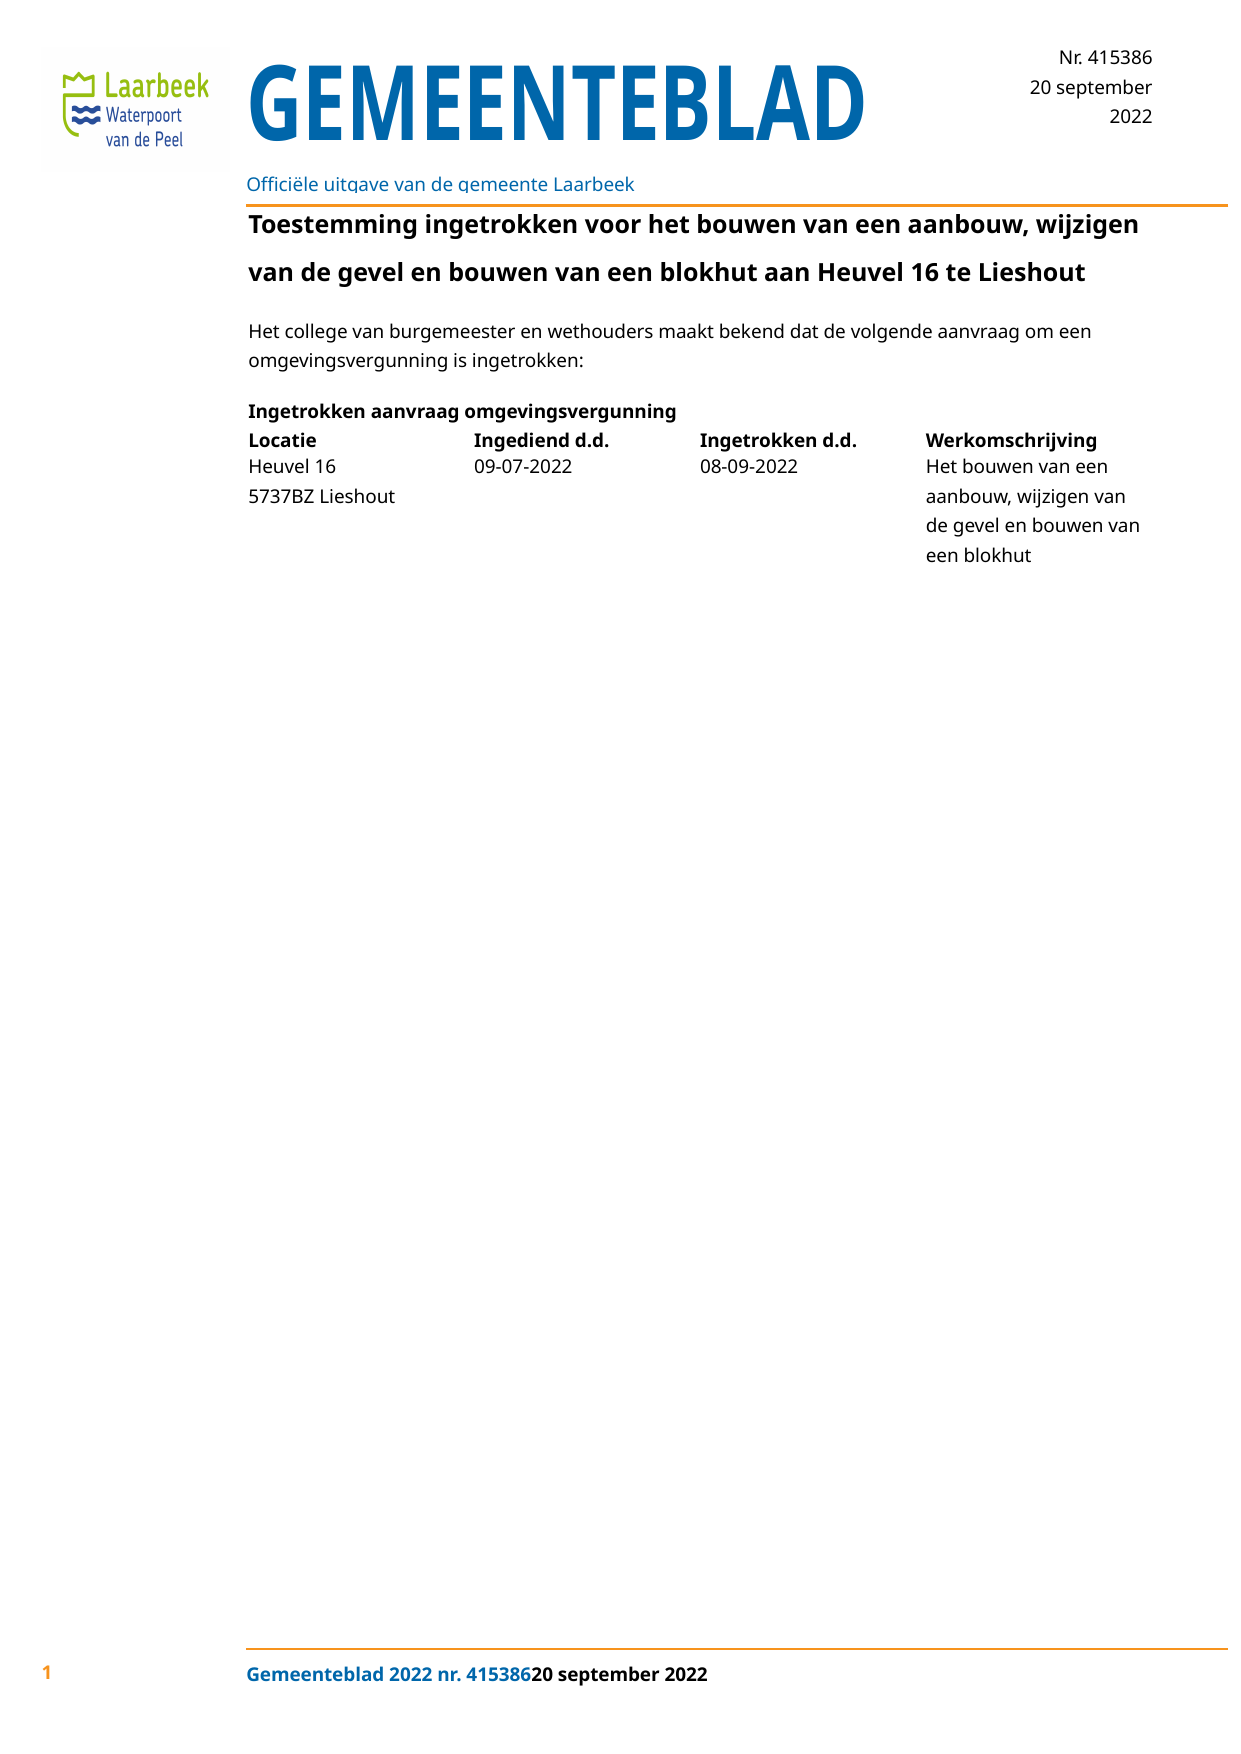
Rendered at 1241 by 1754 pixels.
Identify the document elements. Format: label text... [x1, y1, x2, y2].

table_header Ingediend d.d. [474, 428, 700, 453]
table_header Locatie [248, 428, 474, 453]
table_cell 09-07-2022 [474, 453, 700, 568]
table_cell 08-09-2022 [700, 453, 926, 568]
picture [41, 47, 231, 172]
text Het college van burgemeester en wethouders maakt bekend dat de volgende aanvraag om een omgevingsvergunning is ingetrokken: [248, 318, 1152, 373]
text Ingetrokken aanvraag omgevingsvergunning [248, 398, 1152, 424]
table_cell Heuvel 16 5737BZ Lieshout [248, 453, 474, 568]
table_cell Het bouwen van een aanbouw, wijzigen van de gevel en bouwen van een blokhut [926, 453, 1152, 568]
table_header Ingetrokken d.d. [700, 428, 926, 453]
table_header Werkomschrijving [926, 428, 1152, 453]
text Toestemming ingetrokken voor het bouwen van een aanbouw, wijzigen van de gevel en bouwen van een blokhut aan Heuvel 16 te Lieshout [248, 207, 1152, 288]
